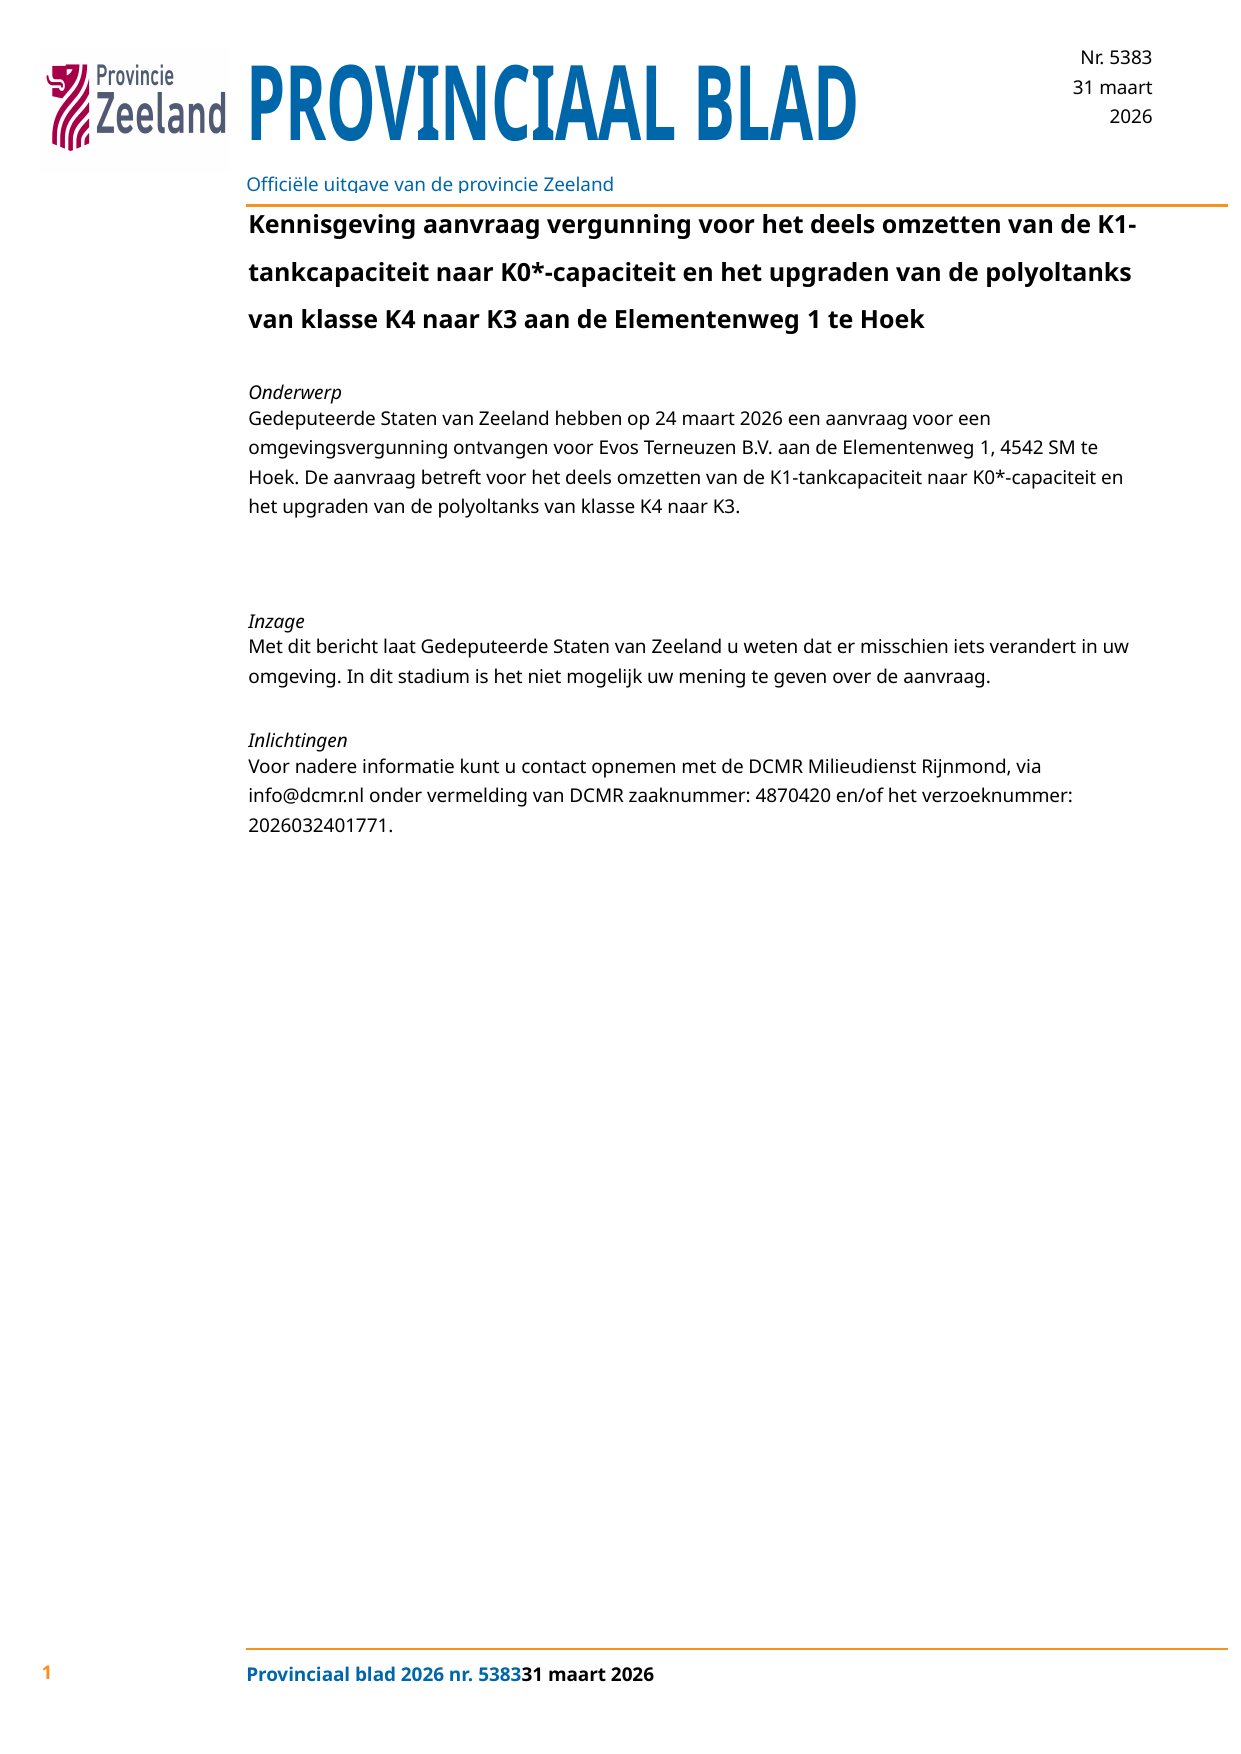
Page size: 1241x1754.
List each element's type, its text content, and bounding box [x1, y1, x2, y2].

text Inlichtingen [248, 727, 1152, 753]
text Gedeputeerde Staten van Zeeland hebben op 24 maart 2026 een aanvraag voor een omgevingsvergunning ontvangen voor Evos Terneuzen B.V. aan de Elementenweg 1, 4542 SM te Hoek. De aanvraag betreft voor het deels omzetten van de K1-tankcapaciteit naar K0*-capaciteit en het upgraden van de polyoltanks van klasse K4 naar K3. [248, 405, 1152, 519]
text Inzage [248, 608, 1152, 634]
picture [41, 47, 231, 172]
text Voor nadere informatie kunt u contact opnemen met de DCMR Milieudienst Rijnmond, via info@dcmr.nl onder vermelding van DCMR zaaknummer: 4870420 en/of het verzoeknummer: 2026032401771. [248, 753, 1152, 838]
text Onderwerp [248, 379, 1152, 405]
text Kennisgeving aanvraag vergunning voor het deels omzetten van de K1-tankcapaciteit naar K0*-capaciteit en het upgraden van de polyoltanks van klasse K4 naar K3 aan de Elementenweg 1 te Hoek [248, 207, 1152, 336]
text Met dit bericht laat Gedeputeerde Staten van Zeeland u weten dat er misschien iets verandert in uw omgeving. In dit stadium is het niet mogelijk uw mening te geven over de aanvraag. [248, 634, 1152, 689]
